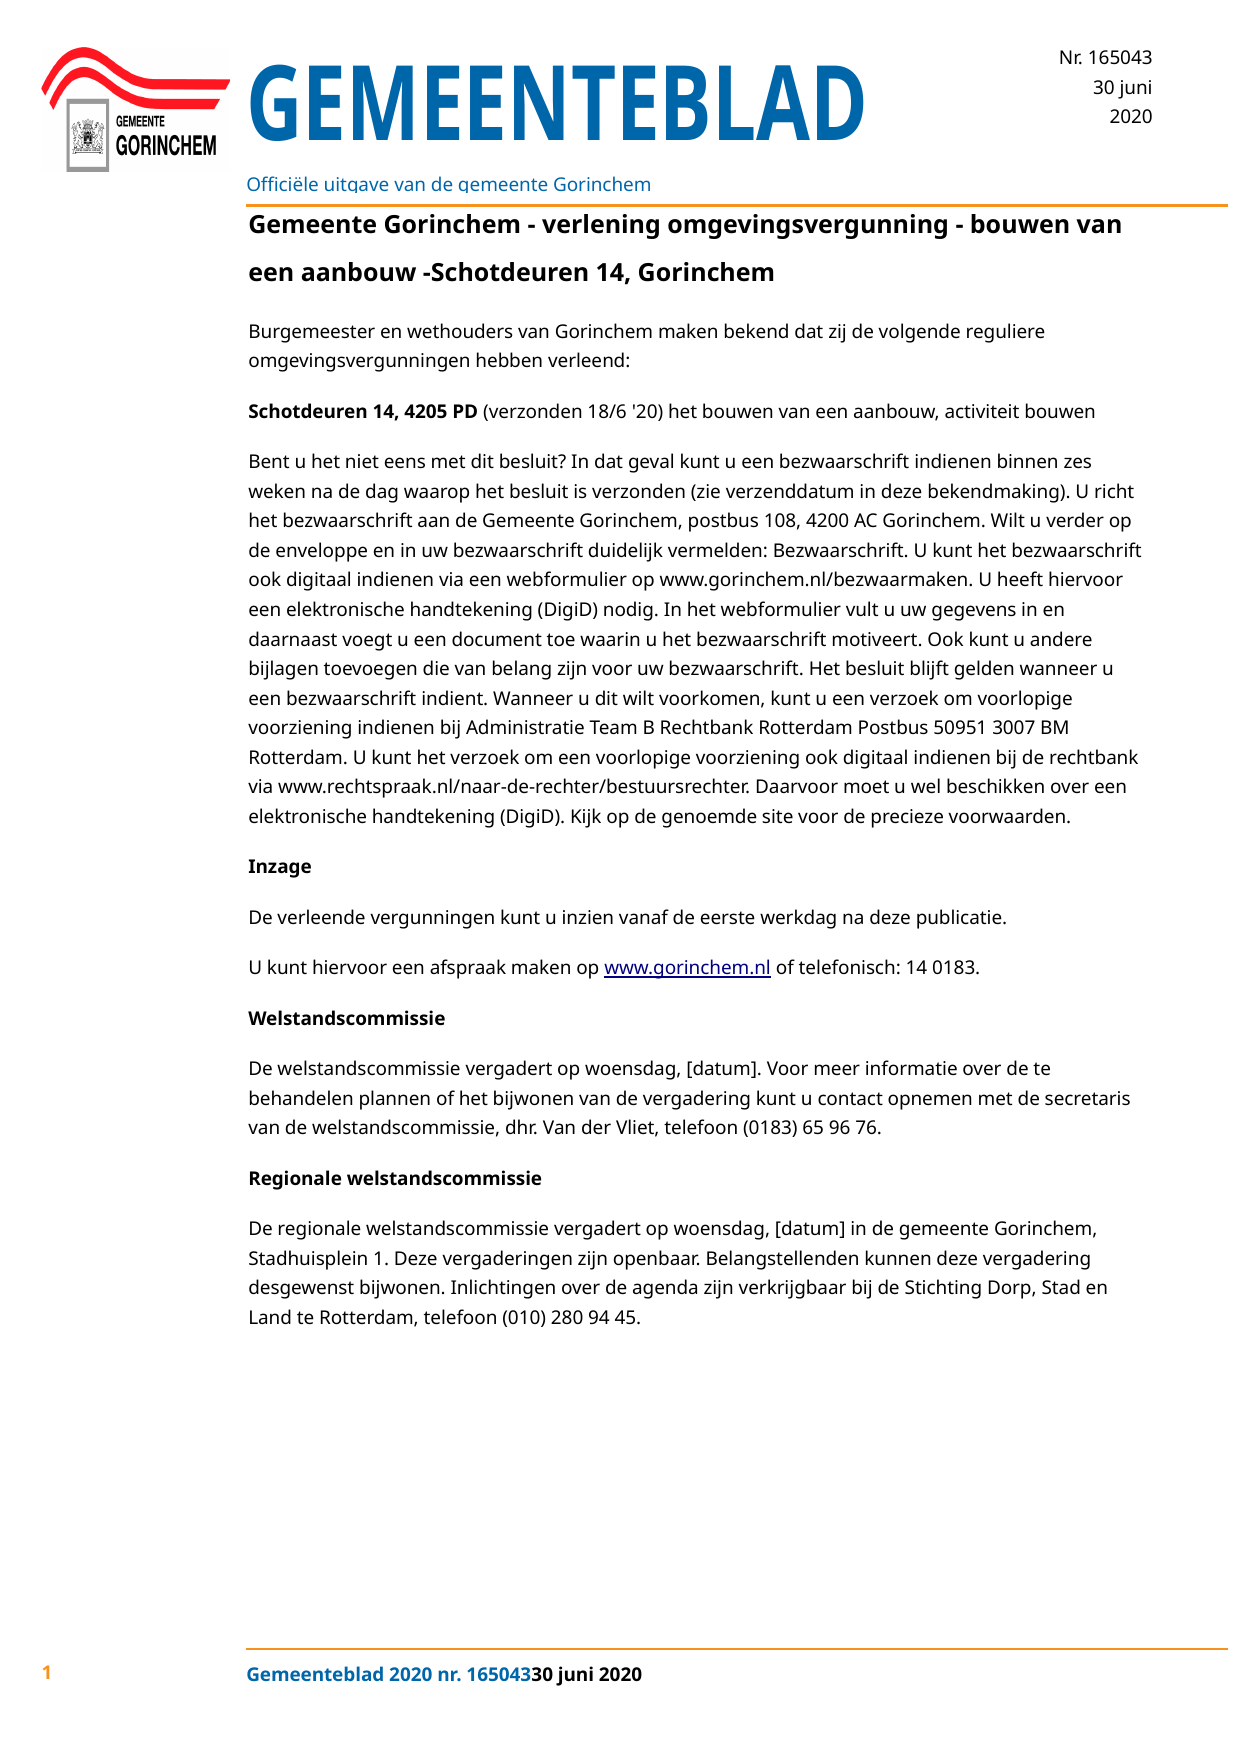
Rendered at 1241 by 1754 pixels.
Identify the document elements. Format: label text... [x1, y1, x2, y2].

text Regionale welstandscommissie [248, 1165, 1152, 1191]
text Gemeente Gorinchem - verlening omgevingsvergunning - bouwen van een aanbouw -Schotdeuren 14, Gorinchem [248, 207, 1152, 288]
picture [41, 47, 231, 172]
text Schotdeuren 14, 4205 PD (verzonden 18/6 '20) het bouwen van een aanbouw, activiteit bouwen [248, 398, 1152, 424]
text De welstandscommissie vergadert op woensdag, [datum]. Voor meer informatie over de te behandelen plannen of het bijwonen van de vergadering kunt u contact opnemen met de secretaris van de welstandscommissie, dhr. Van der Vliet, telefoon (0183) 65 96 76. [248, 1055, 1152, 1140]
text Burgemeester en wethouders van Gorinchem maken bekend dat zij de volgende reguliere omgevingsvergunningen hebben verleend: [248, 318, 1152, 373]
text Bent u het niet eens met dit besluit? In dat geval kunt u een bezwaarschrift indienen binnen zes weken na de dag waarop het besluit is verzonden (zie verzenddatum in deze bekendmaking). U richt het bezwaarschrift aan de Gemeente Gorinchem, postbus 108, 4200 AC Gorinchem. Wilt u verder op de enveloppe en in uw bezwaarschrift duidelijk vermelden: Bezwaarschrift. U kunt het bezwaarschrift ook digitaal indienen via een webformulier op www.gorinchem.nl/bezwaarmaken. U heeft hiervoor een elektronische handtekening (DigiD) nodig. In het webformulier vult u uw gegevens in en daarnaast voegt u een document toe waarin u het bezwaarschrift motiveert. Ook kunt u andere bijlagen toevoegen die van belang zijn voor uw bezwaarschrift. Het besluit blijft gelden wanneer u een bezwaarschrift indient. Wanneer u dit wilt voorkomen, kunt u een verzoek om voorlopige voorziening indienen bij Administratie Team B Rechtbank Rotterdam Postbus 50951 3007 BM Rotterdam. U kunt het verzoek om een voorlopige voorziening ook digitaal indienen bij de rechtbank via www.rechtspraak.nl/naar-de-rechter/bestuursrechter. Daarvoor moet u wel beschikken over een elektronische handtekening (DigiD). Kijk op de genoemde site voor de precieze voorwaarden. [248, 448, 1152, 829]
text U kunt hiervoor een afspraak maken op www.gorinchem.nl of telefonisch: 14 0183. [248, 954, 1152, 980]
text De verleende vergunningen kunt u inzien vanaf de eerste werkdag na deze publicatie. [248, 904, 1152, 930]
text Welstandscommissie [248, 1005, 1152, 1031]
text De regionale welstandscommissie vergadert op woensdag, [datum] in de gemeente Gorinchem, Stadhuisplein 1. Deze vergaderingen zijn openbaar. Belangstellenden kunnen deze vergadering desgewenst bijwonen. Inlichtingen over de agenda zijn verkrijgbaar bij de Stichting Dorp, Stad en Land te Rotterdam, telefoon (010) 280 94 45. [248, 1215, 1152, 1330]
text Inzage [248, 854, 1152, 879]
